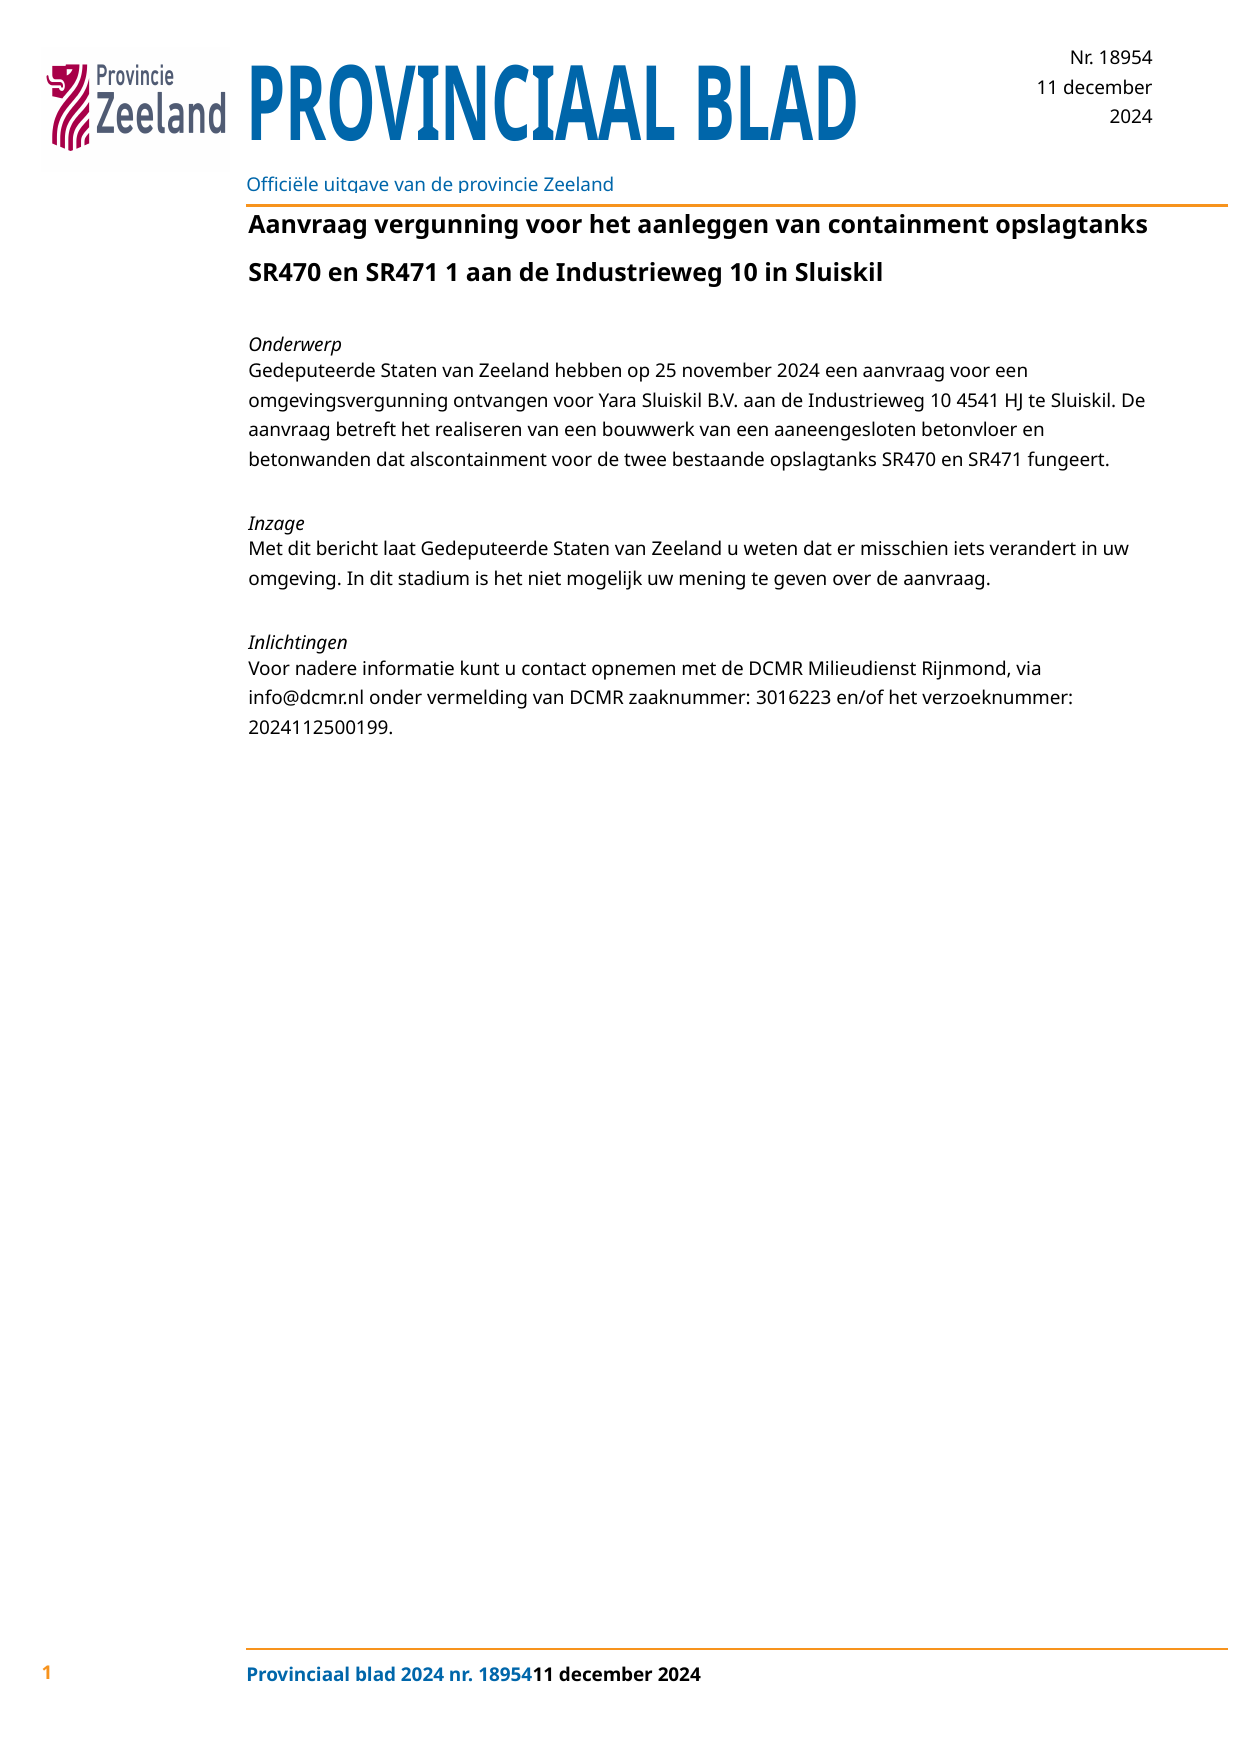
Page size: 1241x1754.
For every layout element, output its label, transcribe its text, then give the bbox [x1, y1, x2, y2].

picture [41, 47, 231, 172]
text Onderwerp [248, 331, 1152, 357]
text Inlichtingen [248, 629, 1152, 655]
text Aanvraag vergunning voor het aanleggen van containment opslagtanks SR470 en SR471 1 aan de Industrieweg 10 in Sluiskil [248, 207, 1152, 288]
text Gedeputeerde Staten van Zeeland hebben op 25 november 2024 een aanvraag voor een omgevingsvergunning ontvangen voor Yara Sluiskil B.V. aan de Industrieweg 10 4541 HJ te Sluiskil. De aanvraag betreft het realiseren van een bouwwerk van een aaneengesloten betonvloer en betonwanden dat alscontainment voor de twee bestaande opslagtanks SR470 en SR471 fungeert. [248, 357, 1152, 472]
text Met dit bericht laat Gedeputeerde Staten van Zeeland u weten dat er misschien iets verandert in uw omgeving. In dit stadium is het niet mogelijk uw mening te geven over de aanvraag. [248, 536, 1152, 591]
text Inzage [248, 510, 1152, 536]
text Voor nadere informatie kunt u contact opnemen met de DCMR Milieudienst Rijnmond, via info@dcmr.nl onder vermelding van DCMR zaaknummer: 3016223 en/of het verzoeknummer: 2024112500199. [248, 655, 1152, 740]
